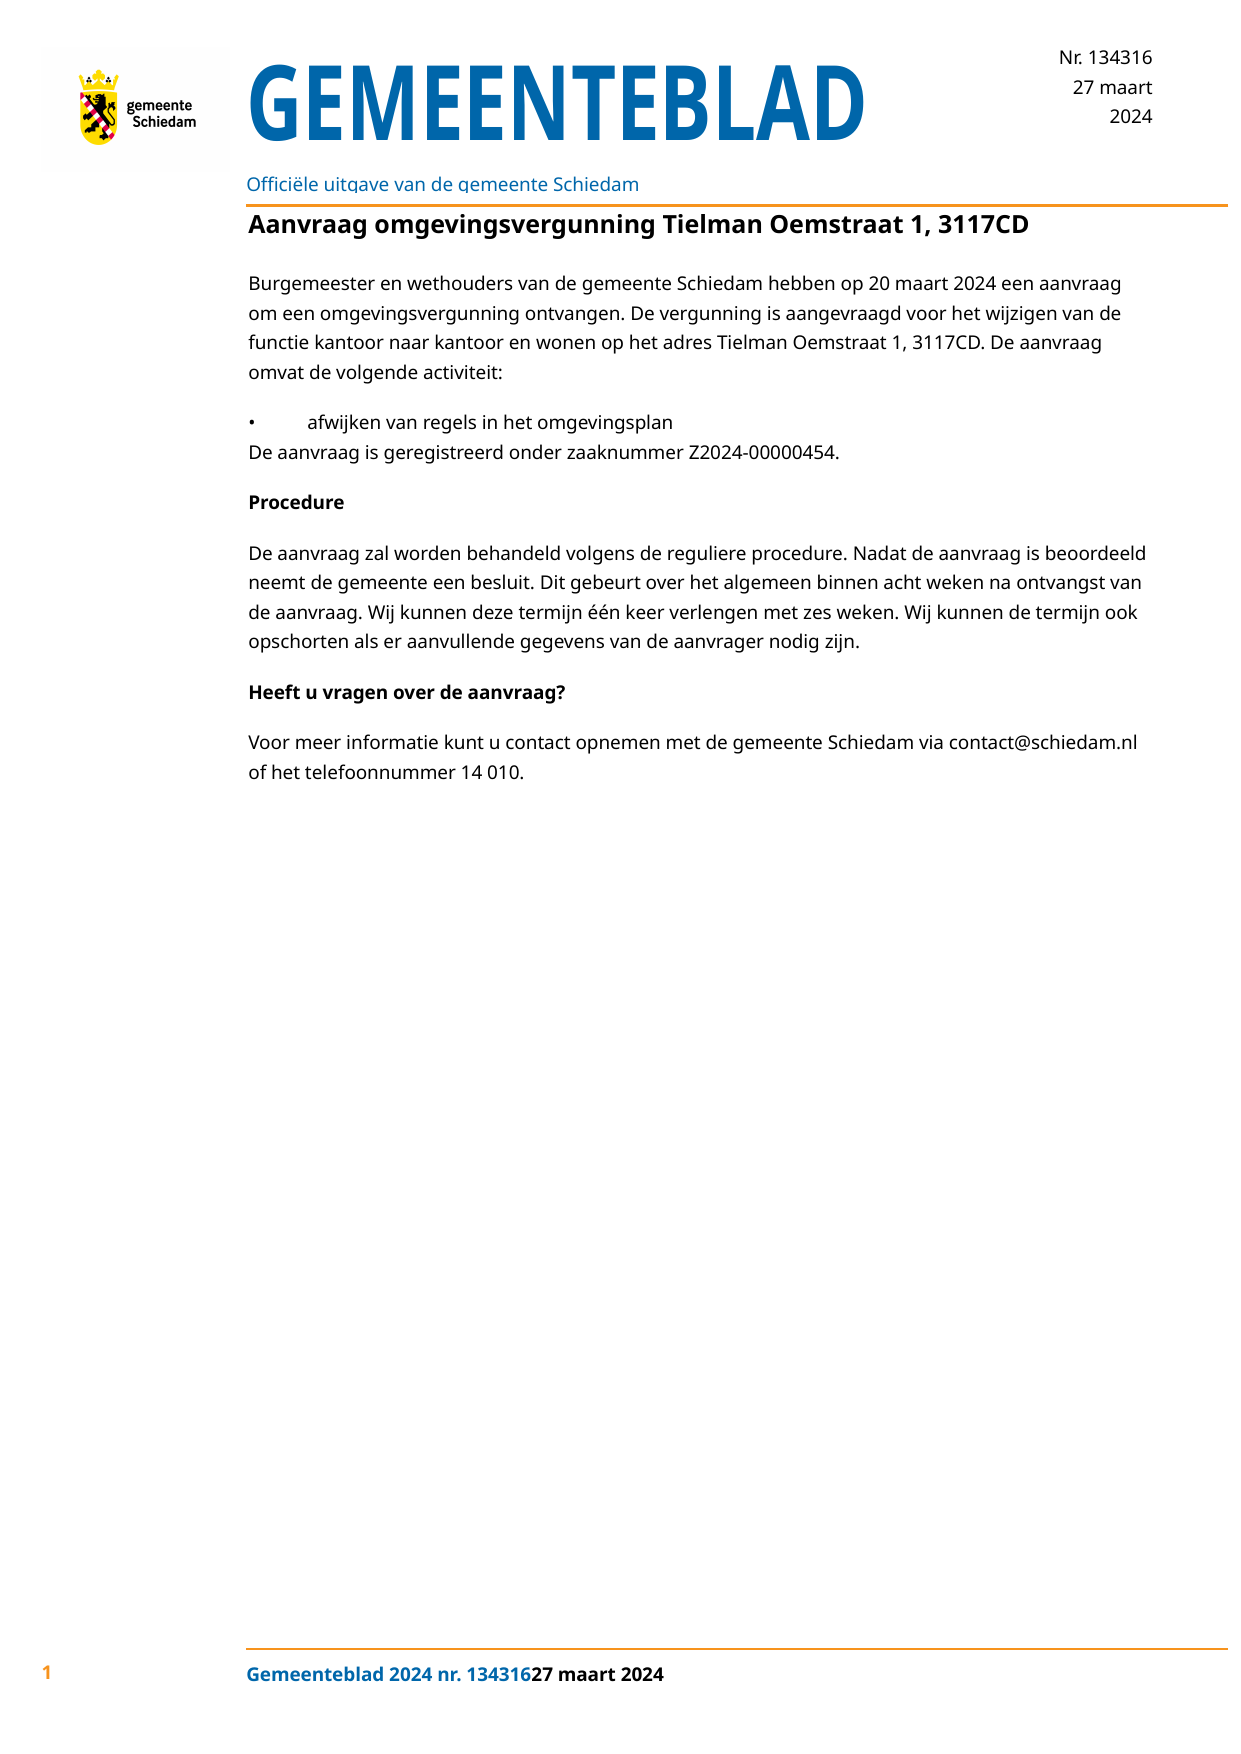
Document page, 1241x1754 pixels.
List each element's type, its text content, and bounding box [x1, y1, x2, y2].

text De aanvraag zal worden behandeld volgens de reguliere procedure. Nadat de aanvraag is beoordeeld neemt de gemeente een besluit. Dit gebeurt over het algemeen binnen acht weken na ontvangst van de aanvraag. Wij kunnen deze termijn één keer verlengen met zes weken. Wij kunnen de termijn ook opschorten als er aanvullende gegevens van de aanvrager nodig zijn. [248, 540, 1152, 654]
text Burgemeester en wethouders van de gemeente Schiedam hebben op 20 maart 2024 een aanvraag om een omgevingsvergunning ontvangen. De vergunning is aangevraagd voor het wijzigen van de functie kantoor naar kantoor en wonen op het adres Tielman Oemstraat 1, 3117CD. De aanvraag omvat de volgende activiteit: [248, 270, 1152, 385]
text De aanvraag is geregistreerd onder zaaknummer Z2024-00000454. [248, 439, 1152, 465]
text Voor meer informatie kunt u contact opnemen met de gemeente Schiedam via contact@schiedam.nl of het telefoonnummer 14 010. [248, 729, 1152, 785]
text Procedure [248, 489, 1152, 515]
list afwijken van regels in het omgevingsplan [248, 409, 1152, 435]
text Heeft u vragen over de aanvraag? [248, 679, 1152, 705]
text Aanvraag omgevingsvergunning Tielman Oemstraat 1, 3117CD [248, 207, 1152, 241]
picture [41, 47, 231, 172]
